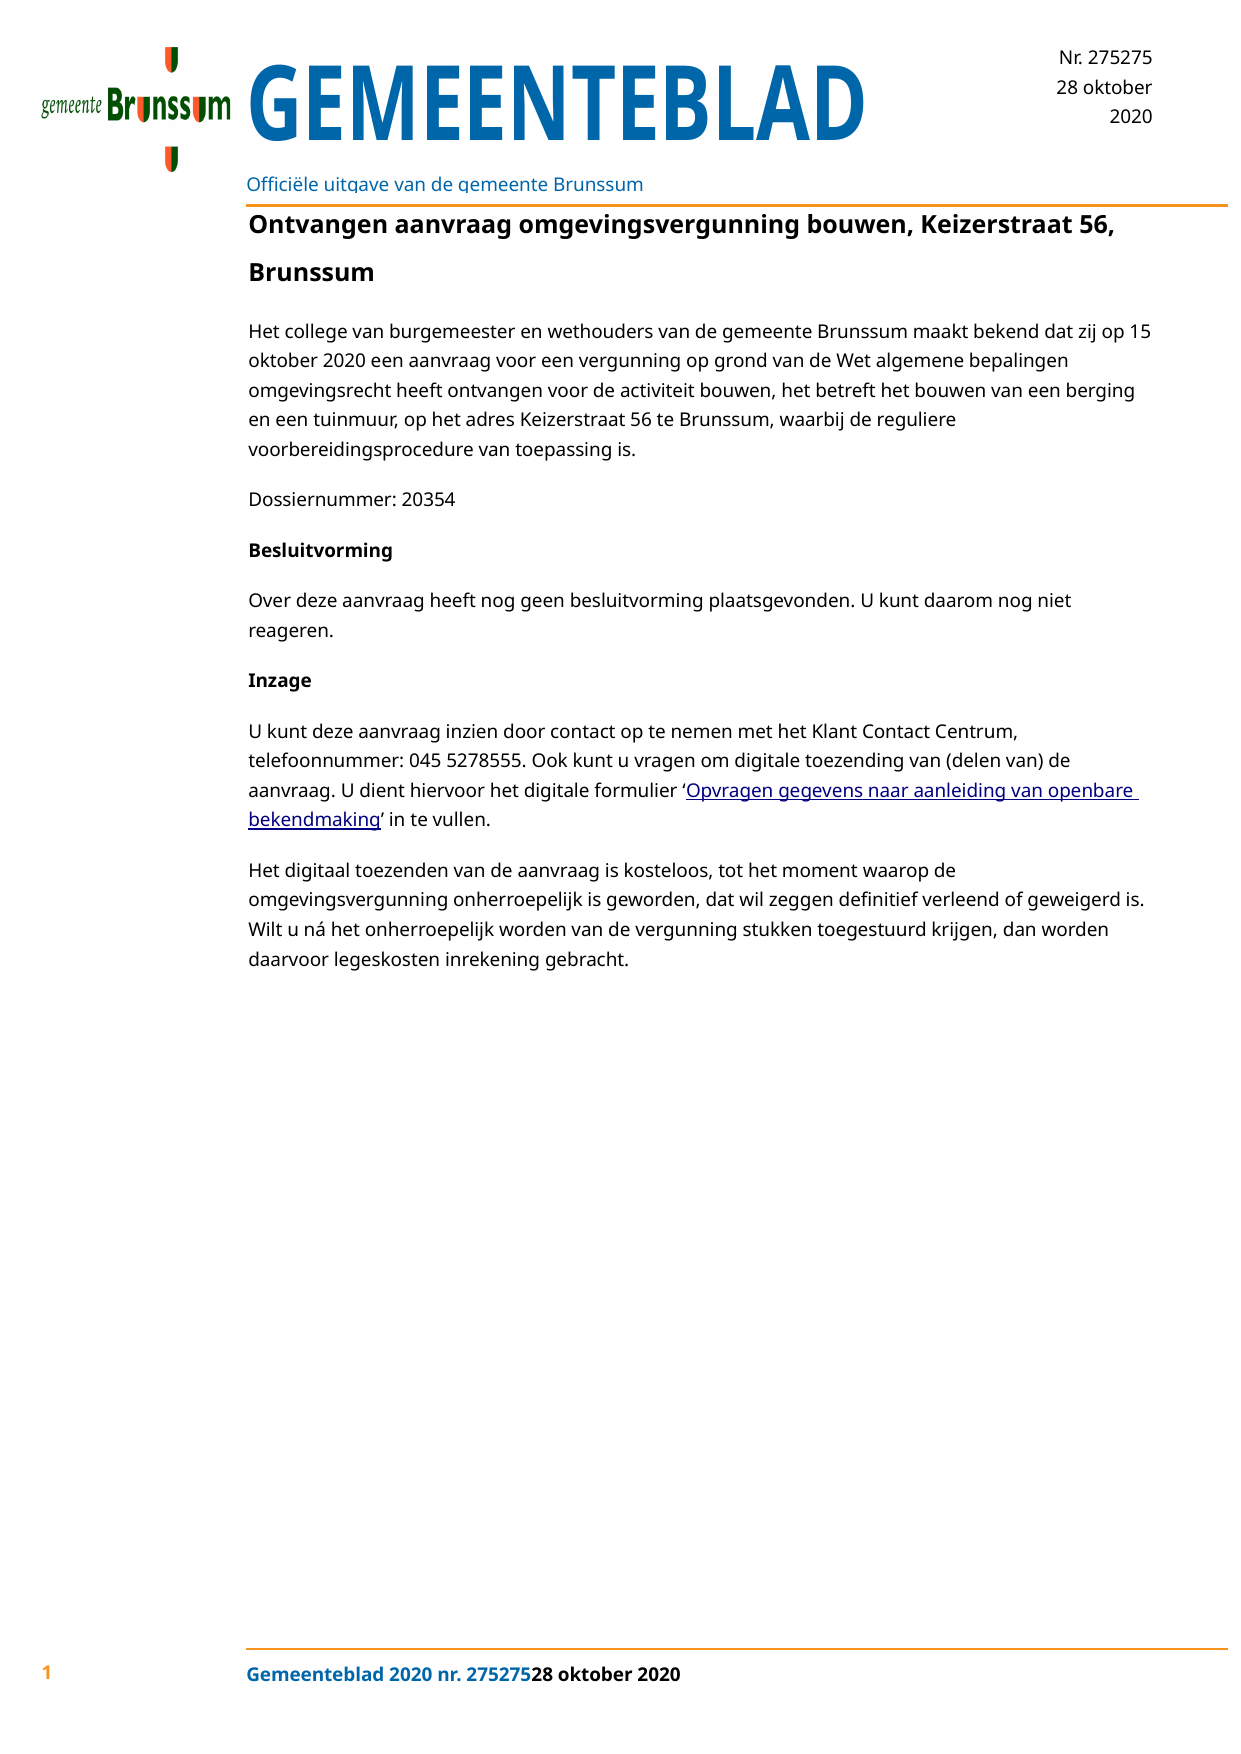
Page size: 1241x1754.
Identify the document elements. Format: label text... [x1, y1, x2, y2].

picture [41, 47, 231, 172]
text Over deze aanvraag heeft nog geen besluitvorming plaatsgevonden. U kunt daarom nog niet reageren. [248, 587, 1152, 643]
text U kunt deze aanvraag inzien door contact op te nemen met het Klant Contact Centrum, telefoonnummer: 045 5278555. Ook kunt u vragen om digitale toezending van (delen van) de aanvraag. U dient hiervoor het digitale formulier ‘Opvragen gegevens naar aanleiding van openbare bekendmaking’ in te vullen. [248, 718, 1152, 832]
text Inzage [248, 667, 1152, 693]
text Besluitvorming [248, 537, 1152, 563]
text Het digitaal toezenden van de aanvraag is kosteloos, tot het moment waarop de omgevingsvergunning onherroepelijk is geworden, dat wil zeggen definitief verleend of geweigerd is. Wilt u ná het onherroepelijk worden van de vergunning stukken toegestuurd krijgen, dan worden daarvoor legeskosten inrekening gebracht. [248, 857, 1152, 972]
text Het college van burgemeester en wethouders van de gemeente Brunssum maakt bekend dat zij op 15 oktober 2020 een aanvraag voor een vergunning op grond van de Wet algemene bepalingen omgevingsrecht heeft ontvangen voor de activiteit bouwen, het betreft het bouwen van een berging en een tuinmuur, op het adres Keizerstraat 56 te Brunssum, waarbij de reguliere voorbereidingsprocedure van toepassing is. [248, 318, 1152, 462]
text Ontvangen aanvraag omgevingsvergunning bouwen, Keizerstraat 56, Brunssum [248, 207, 1152, 288]
text Dossiernummer: 20354 [248, 487, 1152, 512]
